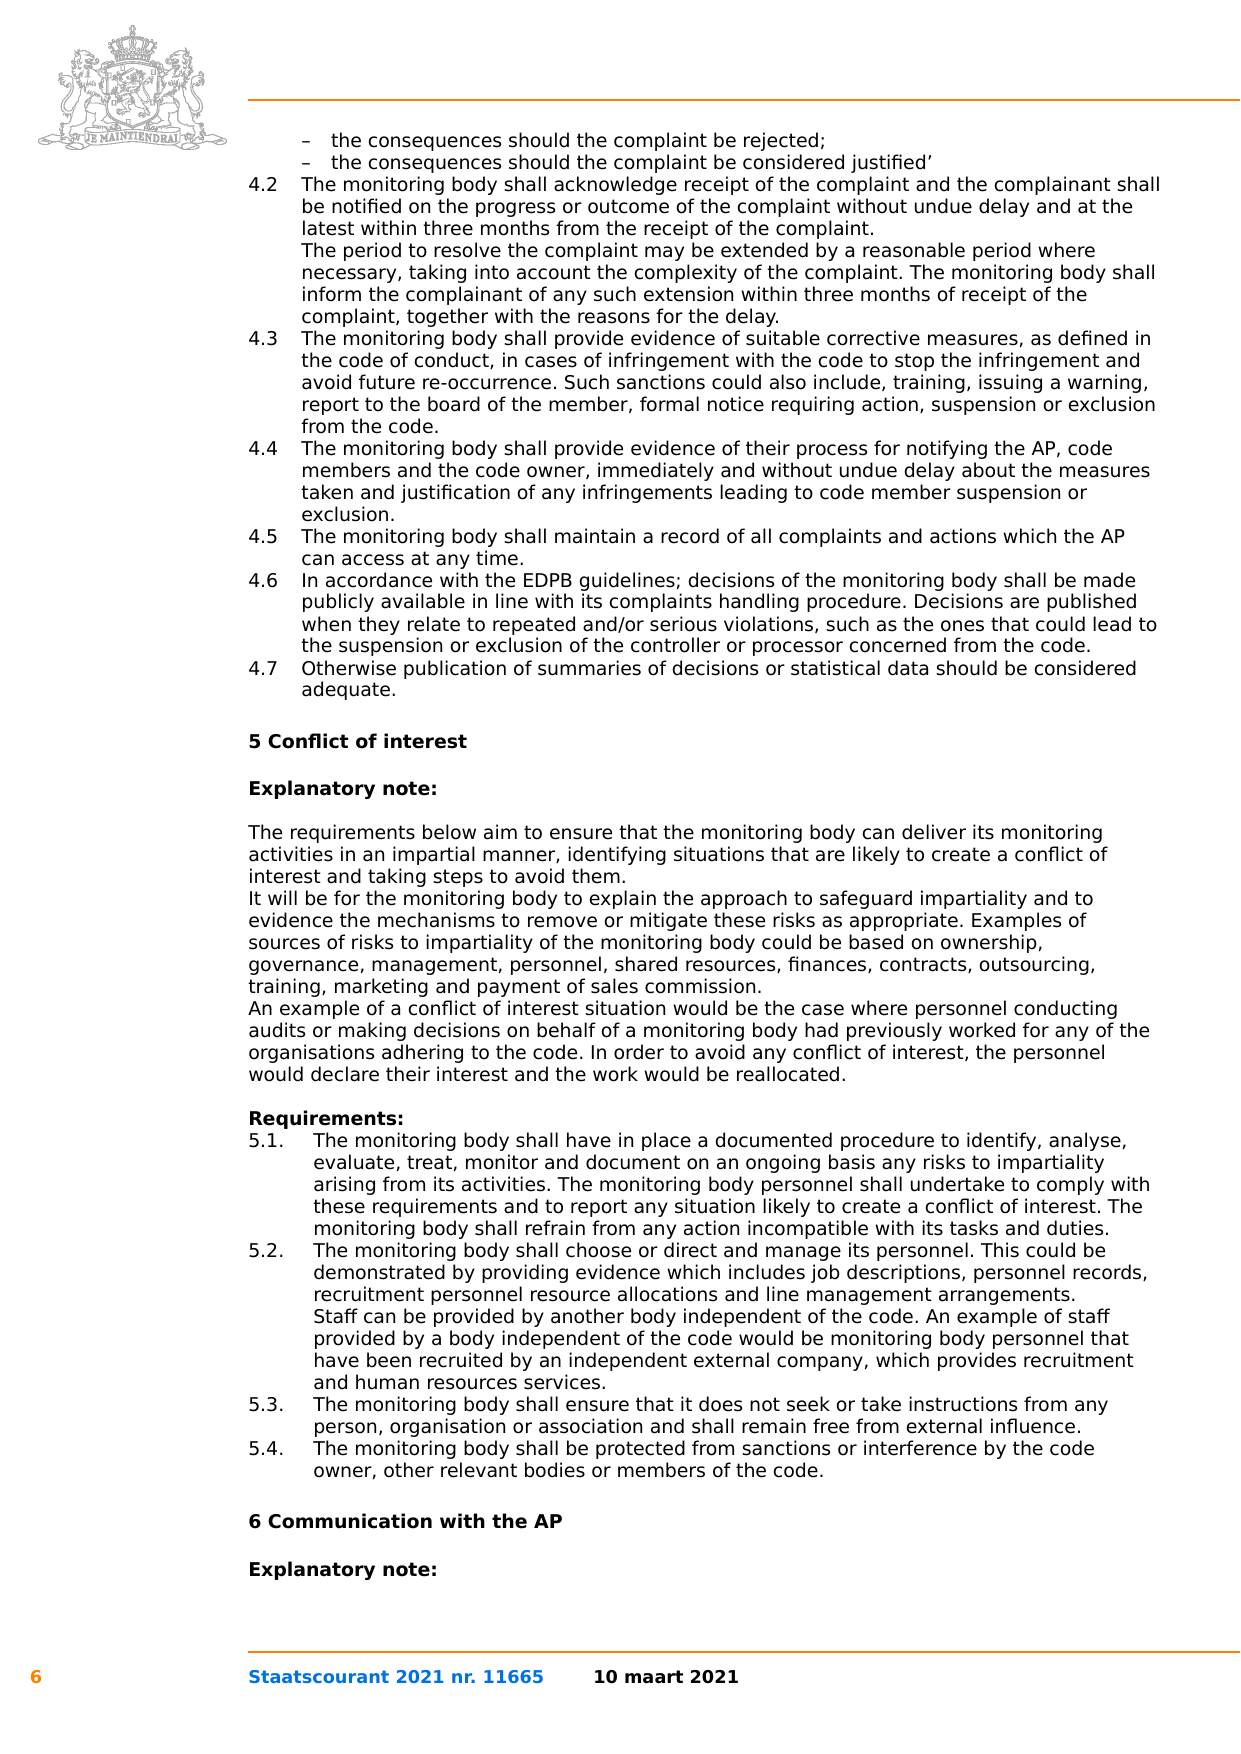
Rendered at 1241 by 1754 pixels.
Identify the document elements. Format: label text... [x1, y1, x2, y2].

text Explanatory note: [248, 1558, 1163, 1580]
subtitle 6 Communication with the AP [248, 1511, 1163, 1533]
text – the consequences should the complaint be considered justified’ [301, 152, 1163, 174]
text 4.2 The monitoring body shall acknowledge receipt of the complaint and the complainant shall be notified on the progress or outcome of the complaint without undue delay and at the latest within three months from the receipt of the complaint. [248, 174, 1163, 240]
picture [38, 25, 227, 150]
text 4.5 The monitoring body shall maintain a record of all complaints and actions which the AP can access at any time. [248, 526, 1163, 569]
text 5.1. The monitoring body shall have in place a documented procedure to identify, analyse, evaluate, treat, monitor and document on an ongoing basis any risks to impartiality arising from its activities. The monitoring body personnel shall undertake to comply with these requirements and to report any situation likely to create a conflict of interest. The monitoring body shall refrain from any action incompatible with its tasks and duties. [248, 1130, 1163, 1240]
text 4.4 The monitoring body shall provide evidence of their process for notifying the AP, code members and the code owner, immediately and without undue delay about the measures taken and justification of any infringements leading to code member suspension or exclusion. [248, 438, 1163, 526]
text 4.7 Otherwise publication of summaries of decisions or statistical data should be considered adequate. [248, 657, 1163, 701]
text Staff can be provided by another body independent of the code. An example of staff provided by a body independent of the code would be monitoring body personnel that have been recruited by an independent external company, which provides recruitment and human resources services. [313, 1306, 1163, 1393]
text 5.3. The monitoring body shall ensure that it does not seek or take instructions from any person, organisation or association and shall remain free from external influence. [248, 1393, 1163, 1437]
text 4.6 In accordance with the EDPB guidelines; decisions of the monitoring body shall be made publicly available in line with its complaints handling procedure. Decisions are published when they relate to repeated and/or serious violations, such as the ones that could lead to the suspension or exclusion of the controller or processor concerned from the code. [248, 569, 1163, 657]
text An example of a conflict of interest situation would be the case where personnel conducting audits or making decisions on behalf of a monitoring body had previously worked for any of the organisations adhering to the code. In order to avoid any conflict of interest, the personnel would declare their interest and the work would be reallocated. [248, 998, 1163, 1086]
text – the consequences should the complaint be rejected; [301, 130, 1163, 152]
text 4.3 The monitoring body shall provide evidence of suitable corrective measures, as defined in the code of conduct, in cases of infringement with the code to stop the infringement and avoid future re-occurrence. Such sanctions could also include, training, issuing a warning, report to the board of the member, formal notice requiring action, suspension or exclusion from the code. [248, 328, 1163, 438]
text The period to resolve the complaint may be extended by a reasonable period where necessary, taking into account the complexity of the complaint. The monitoring body shall inform the complainant of any such extension within three months of receipt of the complaint, together with the reasons for the delay. [301, 240, 1163, 328]
text 5.4. The monitoring body shall be protected from sanctions or interference by the code owner, other relevant bodies or members of the code. [248, 1437, 1163, 1481]
text The requirements below aim to ensure that the monitoring body can deliver its monitoring activities in an impartial manner, identifying situations that are likely to create a conflict of interest and taking steps to avoid them. [248, 822, 1163, 888]
text It will be for the monitoring body to explain the approach to safeguard impartiality and to evidence the mechanisms to remove or mitigate these risks as appropriate. Examples of sources of risks to impartiality of the monitoring body could be based on ownership, governance, management, personnel, shared resources, finances, contracts, outsourcing, training, marketing and payment of sales commission. [248, 888, 1163, 998]
subtitle 5 Conflict of interest [248, 731, 1163, 753]
text Explanatory note: [248, 778, 1163, 800]
text Requirements: [248, 1108, 1163, 1130]
text 5.2. The monitoring body shall choose or direct and manage its personnel. This could be demonstrated by providing evidence which includes job descriptions, personnel records, recruitment personnel resource allocations and line management arrangements. [248, 1240, 1163, 1306]
